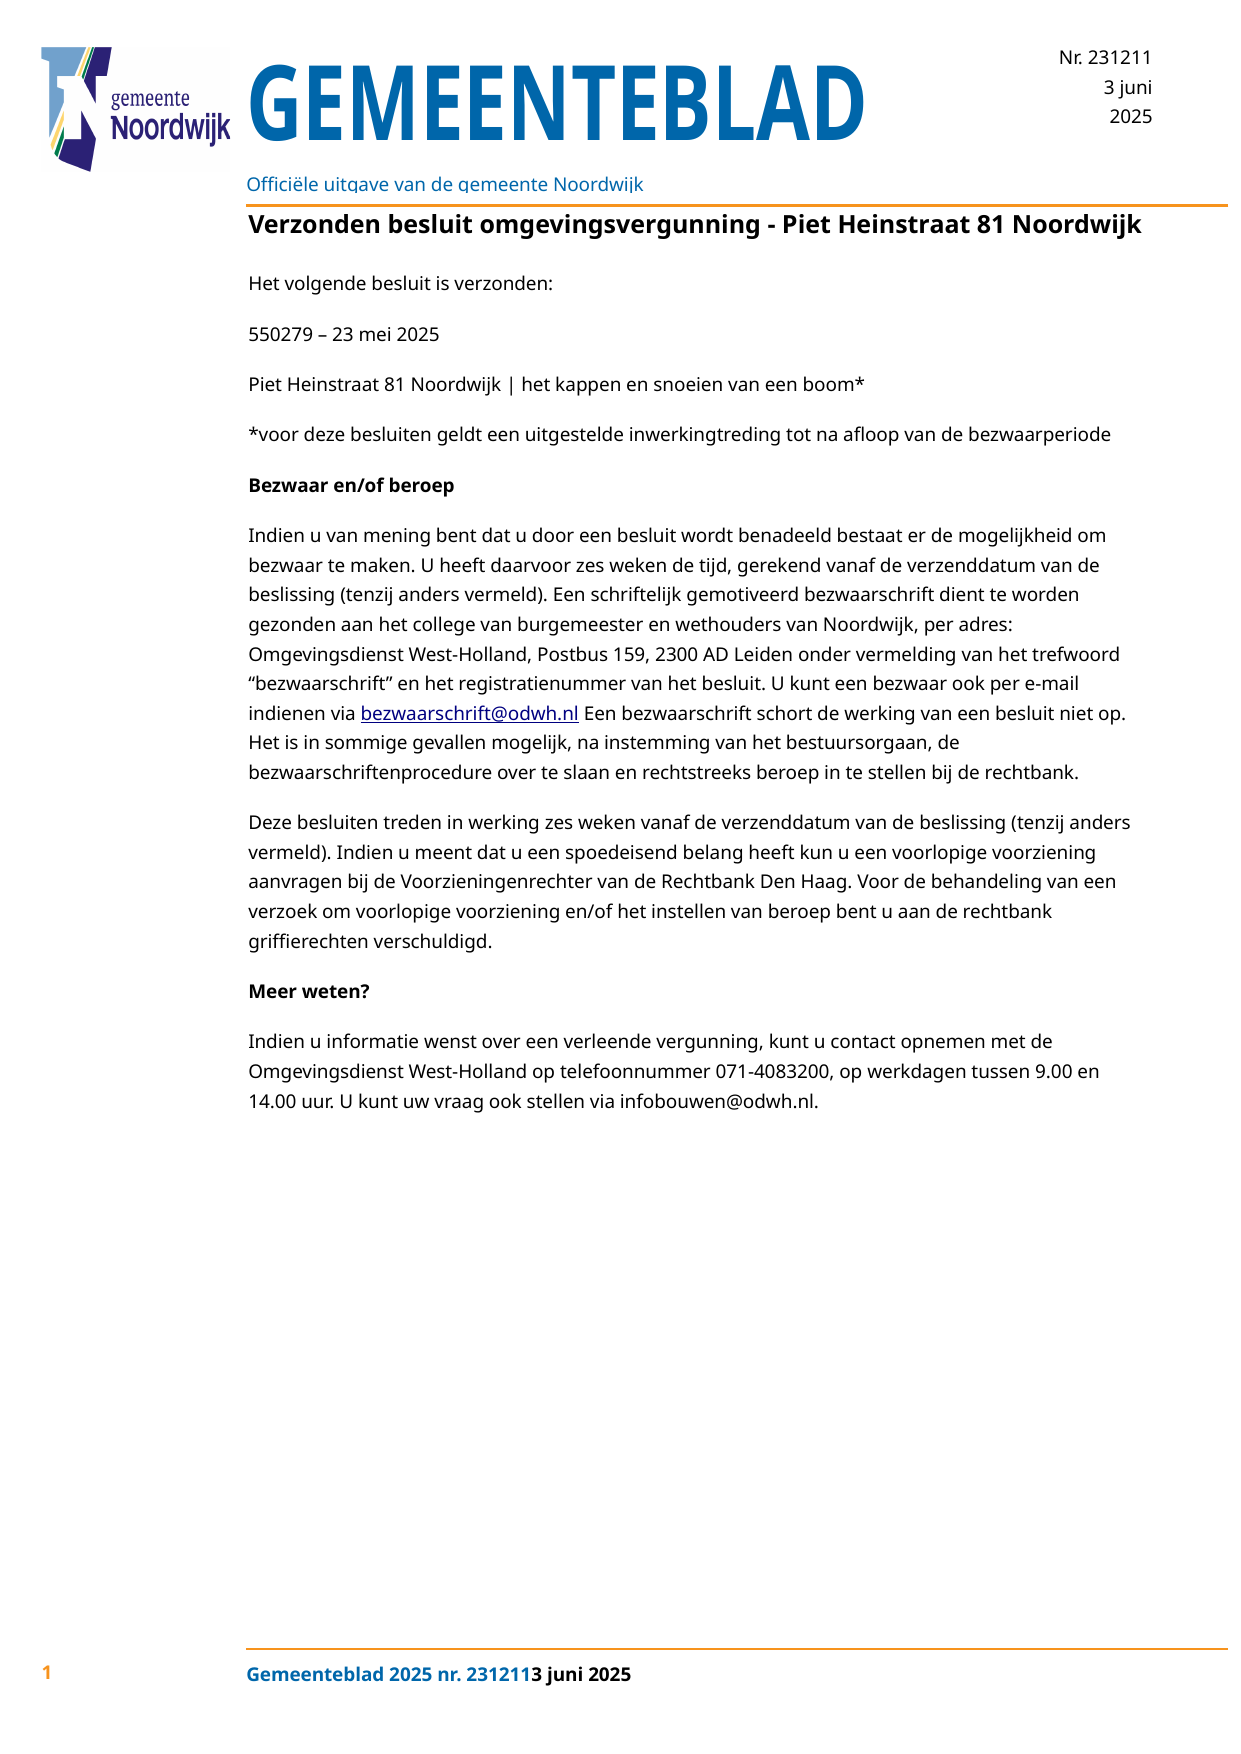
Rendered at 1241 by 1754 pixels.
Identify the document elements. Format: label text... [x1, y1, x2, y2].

text 550279 – 23 mei 2025 [248, 321, 1152, 346]
text Indien u van mening bent dat u door een besluit wordt benadeeld bestaat er de mogelijkheid om bezwaar te maken. U heeft daarvoor zes weken de tijd, gerekend vanaf de verzenddatum van de beslissing (tenzij anders vermeld). Een schriftelijk gemotiveerd bezwaarschrift dient te worden gezonden aan het college van burgemeester en wethouders van Noordwijk, per adres: Omgevingsdienst West-Holland, Postbus 159, 2300 AD Leiden onder vermelding van het trefwoord “bezwaarschrift” en het registratienummer van het besluit. U kunt een bezwaar ook per e-mail indienen via bezwaarschrift@odwh.nl Een bezwaarschrift schort de werking van een besluit niet op. Het is in sommige gevallen mogelijk, na instemming van het bestuursorgaan, de bezwaarschriftenprocedure over te slaan en rechtstreeks beroep in te stellen bij de rechtbank. [248, 522, 1152, 785]
text Meer weten? [248, 978, 1152, 1004]
picture [41, 47, 231, 172]
text Verzonden besluit omgevingsvergunning - Piet Heinstraat 81 Noordwijk [248, 207, 1152, 241]
text Het volgende besluit is verzonden: [248, 270, 1152, 296]
text *voor deze besluiten geldt een uitgestelde inwerkingtreding tot na afloop van de bezwaarperiode [248, 422, 1152, 447]
text Bezwaar en/of beroep [248, 472, 1152, 498]
text Indien u informatie wenst over een verleende vergunning, kunt u contact opnemen met de Omgevingsdienst West-Holland op telefoonnummer 071-4083200, op werkdagen tussen 9.00 en 14.00 uur. U kunt uw vraag ook stellen via infobouwen@odwh.nl. [248, 1029, 1152, 1113]
text Deze besluiten treden in werking zes weken vanaf de verzenddatum van de beslissing (tenzij anders vermeld). Indien u meent dat u een spoedeisend belang heeft kun u een voorlopige voorziening aanvragen bij de Voorzieningenrechter van de Rechtbank Den Haag. Voor de behandeling van een verzoek om voorlopige voorziening en/of het instellen van beroep bent u aan de rechtbank griffierechten verschuldigd. [248, 809, 1152, 953]
text Piet Heinstraat 81 Noordwijk | het kappen en snoeien van een boom* [248, 371, 1152, 397]
